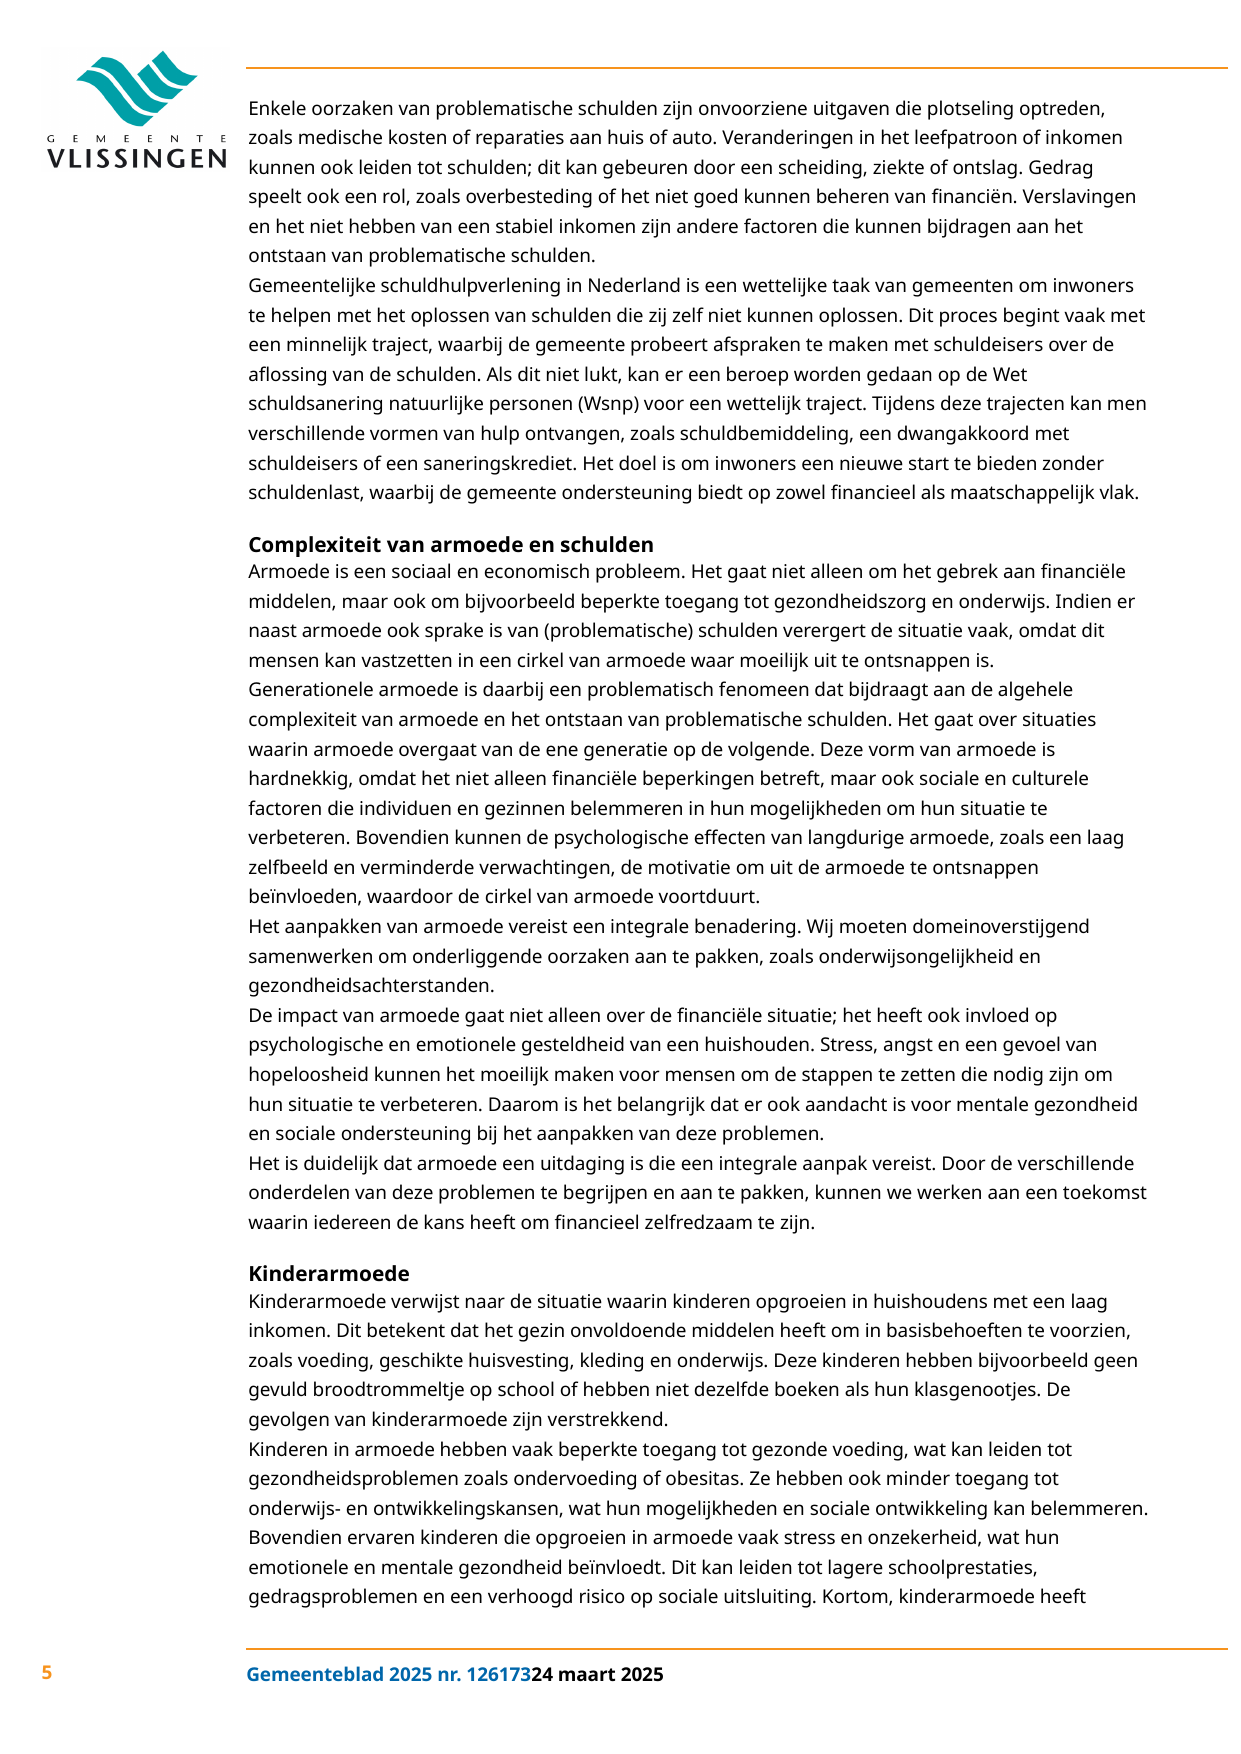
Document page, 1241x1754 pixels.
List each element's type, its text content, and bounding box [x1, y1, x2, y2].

text Generationele armoede is daarbij een problematisch fenomeen dat bijdraagt aan de algehele complexiteit van armoede en het ontstaan van problematische schulden. Het gaat over situaties waarin armoede overgaat van de ene generatie op de volgende. Deze vorm van armoede is hardnekkig, omdat het niet alleen financiële beperkingen betreft, maar ook sociale en culturele factoren die individuen en gezinnen belemmeren in hun mogelijkheden om hun situatie te verbeteren. Bovendien kunnen de psychologische effecten van langdurige armoede, zoals een laag zelfbeeld en verminderde verwachtingen, de motivatie om uit de armoede te ontsnappen beïnvloeden, waardoor de cirkel van armoede voortduurt. [248, 677, 1152, 909]
text Het aanpakken van armoede vereist een integrale benadering. Wij moeten domeinoverstijgend samenwerken om onderliggende oorzaken aan te pakken, zoals onderwijsongelijkheid en gezondheidsachterstanden. [248, 913, 1152, 998]
text Gemeentelijke schuldhulpverlening in Nederland is een wettelijke taak van gemeenten om inwoners te helpen met het oplossen van schulden die zij zelf niet kunnen oplossen. Dit proces begint vaak met een minnelijk traject, waarbij de gemeente probeert afspraken te maken met schuldeisers over de aflossing van de schulden. Als dit niet lukt, kan er een beroep worden gedaan op de Wet schuldsanering natuurlijke personen (Wsnp) voor een wettelijk traject. Tijdens deze trajecten kan men verschillende vormen van hulp ontvangen, zoals schuldbemiddeling, een dwangakkoord met schuldeisers of een saneringskrediet. Het doel is om inwoners een nieuwe start te bieden zonder schuldenlast, waarbij de gemeente ondersteuning biedt op zowel financieel als maatschappelijk vlak. [248, 272, 1152, 505]
text De impact van armoede gaat niet alleen over de financiële situatie; het heeft ook invloed op psychologische en emotionele gesteldheid van een huishouden. Stress, angst en een gevoel van hopeloosheid kunnen het moeilijk maken voor mensen om de stappen te zetten die nodig zijn om hun situatie te verbeteren. Daarom is het belangrijk dat er ook aandacht is voor mentale gezondheid en sociale ondersteuning bij het aanpakken van deze problemen. [248, 1002, 1152, 1146]
text Kinderarmoede [248, 1259, 1152, 1288]
text Het is duidelijk dat armoede een uitdaging is die een integrale aanpak vereist. Door de verschillende onderdelen van deze problemen te begrijpen en aan te pakken, kunnen we werken aan een toekomst waarin iedereen de kans heeft om financieel zelfredzaam te zijn. [248, 1150, 1152, 1235]
picture [41, 47, 231, 172]
text Armoede is een sociaal en economisch probleem. Het gaat niet alleen om het gebrek aan financiële middelen, maar ook om bijvoorbeeld beperkte toegang tot gezondheidszorg en onderwijs. Indien er naast armoede ook sprake is van (problematische) schulden verergert de situatie vaak, omdat dit mensen kan vastzetten in een cirkel van armoede waar moeilijk uit te ontsnappen is. [248, 558, 1152, 673]
text Kinderarmoede verwijst naar de situatie waarin kinderen opgroeien in huishoudens met een laag inkomen. Dit betekent dat het gezin onvoldoende middelen heeft om in basisbehoeften te voorzien, zoals voeding, geschikte huisvesting, kleding en onderwijs. Deze kinderen hebben bijvoorbeeld geen gevuld broodtrommeltje op school of hebben niet dezelfde boeken als hun klasgenootjes. De gevolgen van kinderarmoede zijn verstrekkend. [248, 1288, 1152, 1432]
text Kinderen in armoede hebben vaak beperkte toegang tot gezonde voeding, wat kan leiden tot gezondheidsproblemen zoals ondervoeding of obesitas. Ze hebben ook minder toegang tot onderwijs- en ontwikkelingskansen, wat hun mogelijkheden en sociale ontwikkeling kan belemmeren. Bovendien ervaren kinderen die opgroeien in armoede vaak stress en onzekerheid, wat hun emotionele en mentale gezondheid beïnvloedt. Dit kan leiden tot lagere schoolprestaties, gedragsproblemen en een verhoogd risico op sociale uitsluiting. Kortom, kinderarmoede heeft [248, 1436, 1152, 1609]
text Enkele oorzaken van problematische schulden zijn onvoorziene uitgaven die plotseling optreden, zoals medische kosten of reparaties aan huis of auto. Veranderingen in het leefpatroon of inkomen kunnen ook leiden tot schulden; dit kan gebeuren door een scheiding, ziekte of ontslag. Gedrag speelt ook een rol, zoals overbesteding of het niet goed kunnen beheren van financiën. Verslavingen en het niet hebben van een stabiel inkomen zijn andere factoren die kunnen bijdragen aan het ontstaan van problematische schulden. [248, 95, 1152, 268]
text Complexiteit van armoede en schulden [248, 530, 1152, 558]
